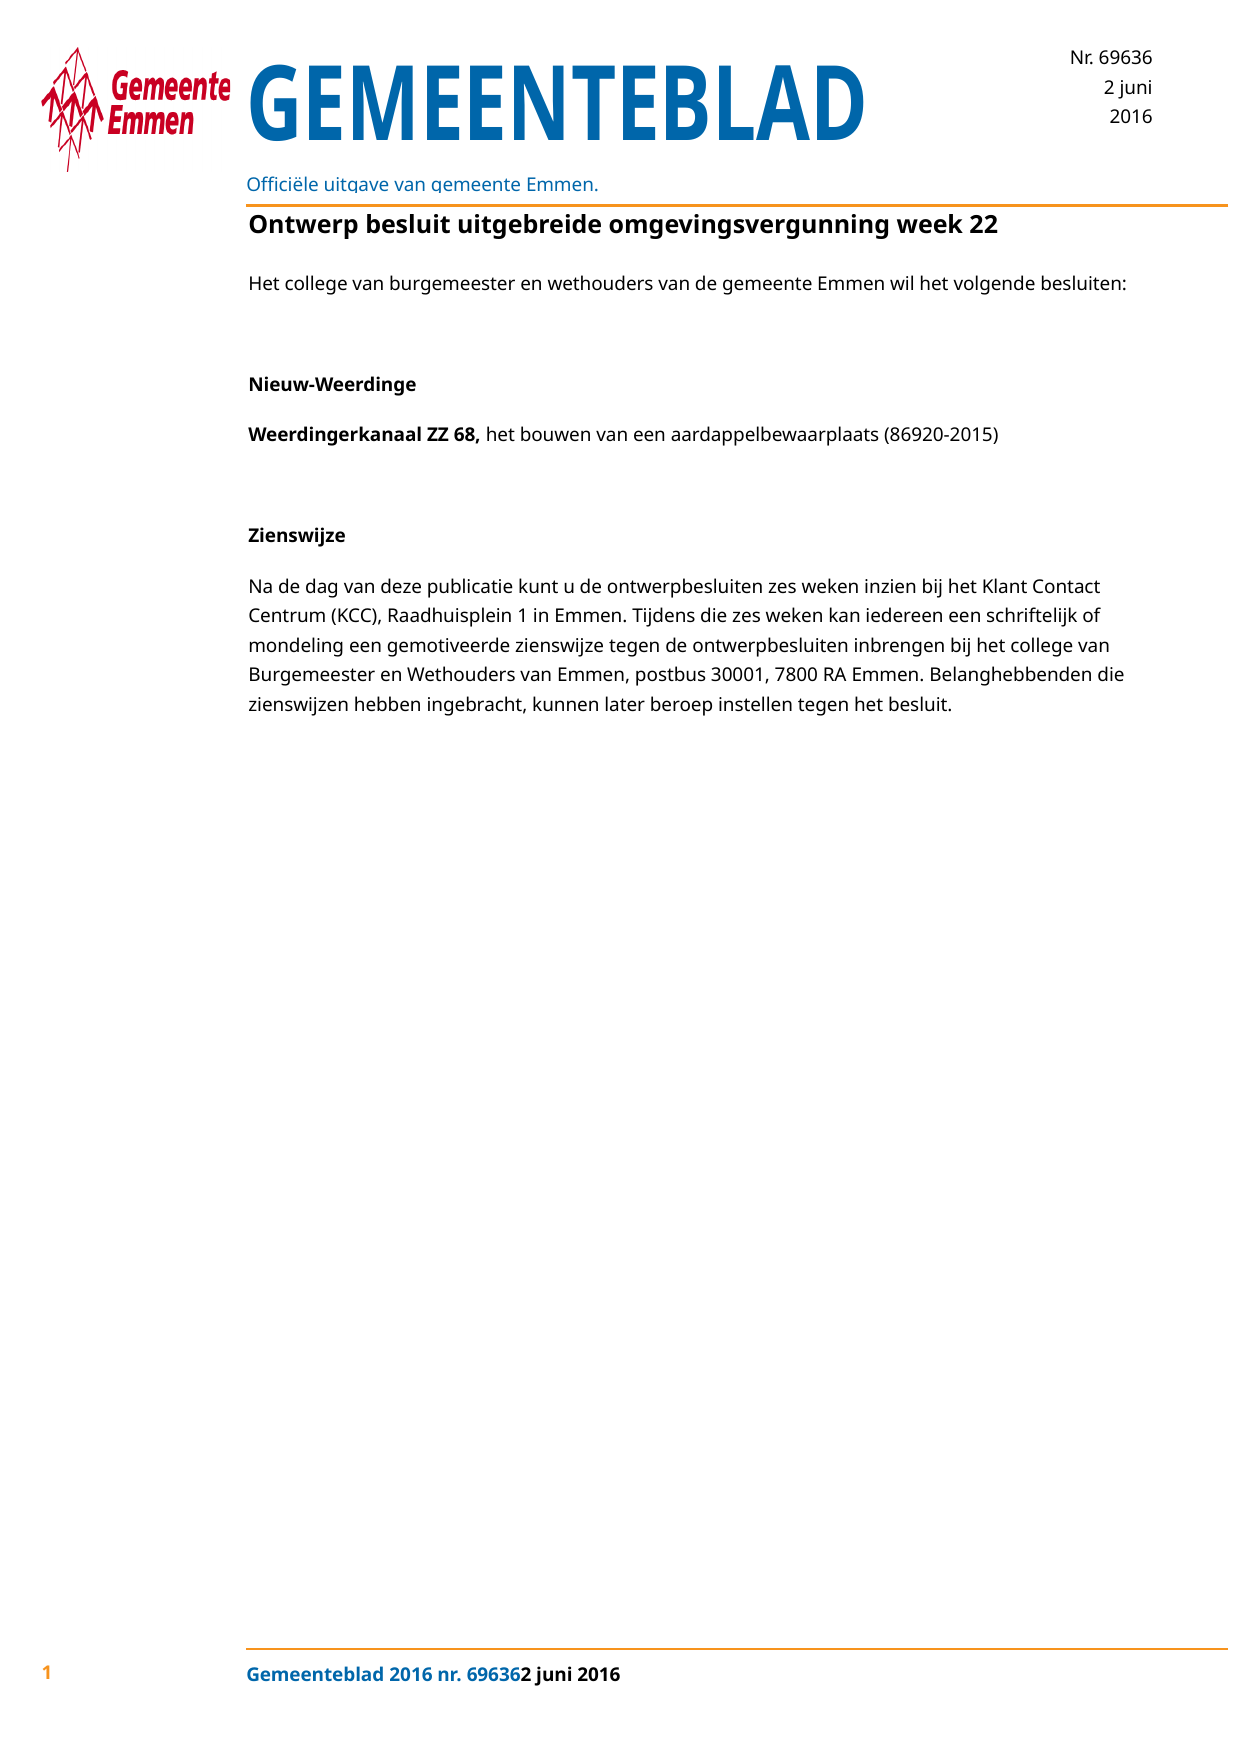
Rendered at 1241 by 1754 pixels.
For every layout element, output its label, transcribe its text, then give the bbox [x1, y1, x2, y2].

text Het college van burgemeester en wethouders van de gemeente Emmen wil het volgende besluiten: [248, 270, 1152, 296]
text Ontwerp besluit uitgebreide omgevingsvergunning week 22 [248, 207, 1152, 241]
text Weerdingerkanaal ZZ 68, het bouwen van een aardappelbewaarplaats (86920-2015) [248, 422, 1152, 447]
text Na de dag van deze publicatie kunt u de ontwerpbesluiten zes weken inzien bij het Klant Contact Centrum (KCC), Raadhuisplein 1 in Emmen. Tijdens die zes weken kan iedereen een schrifte­lijk of mondeling een gemo­ti­veerde zienswijze tegen de ontwerpbesluiten inbrengen bij het college van Burge­meester en Wethouders van Emmen, postbus 30001, 7800 RA Emmen. Belanghebbenden die zienswijzen hebben ingebracht, kunnen later beroep instellen tegen het besluit. [248, 573, 1152, 717]
text Zienswijze [248, 522, 1152, 548]
picture [41, 47, 231, 172]
text Nieuw-Weerdinge [248, 371, 1152, 397]
